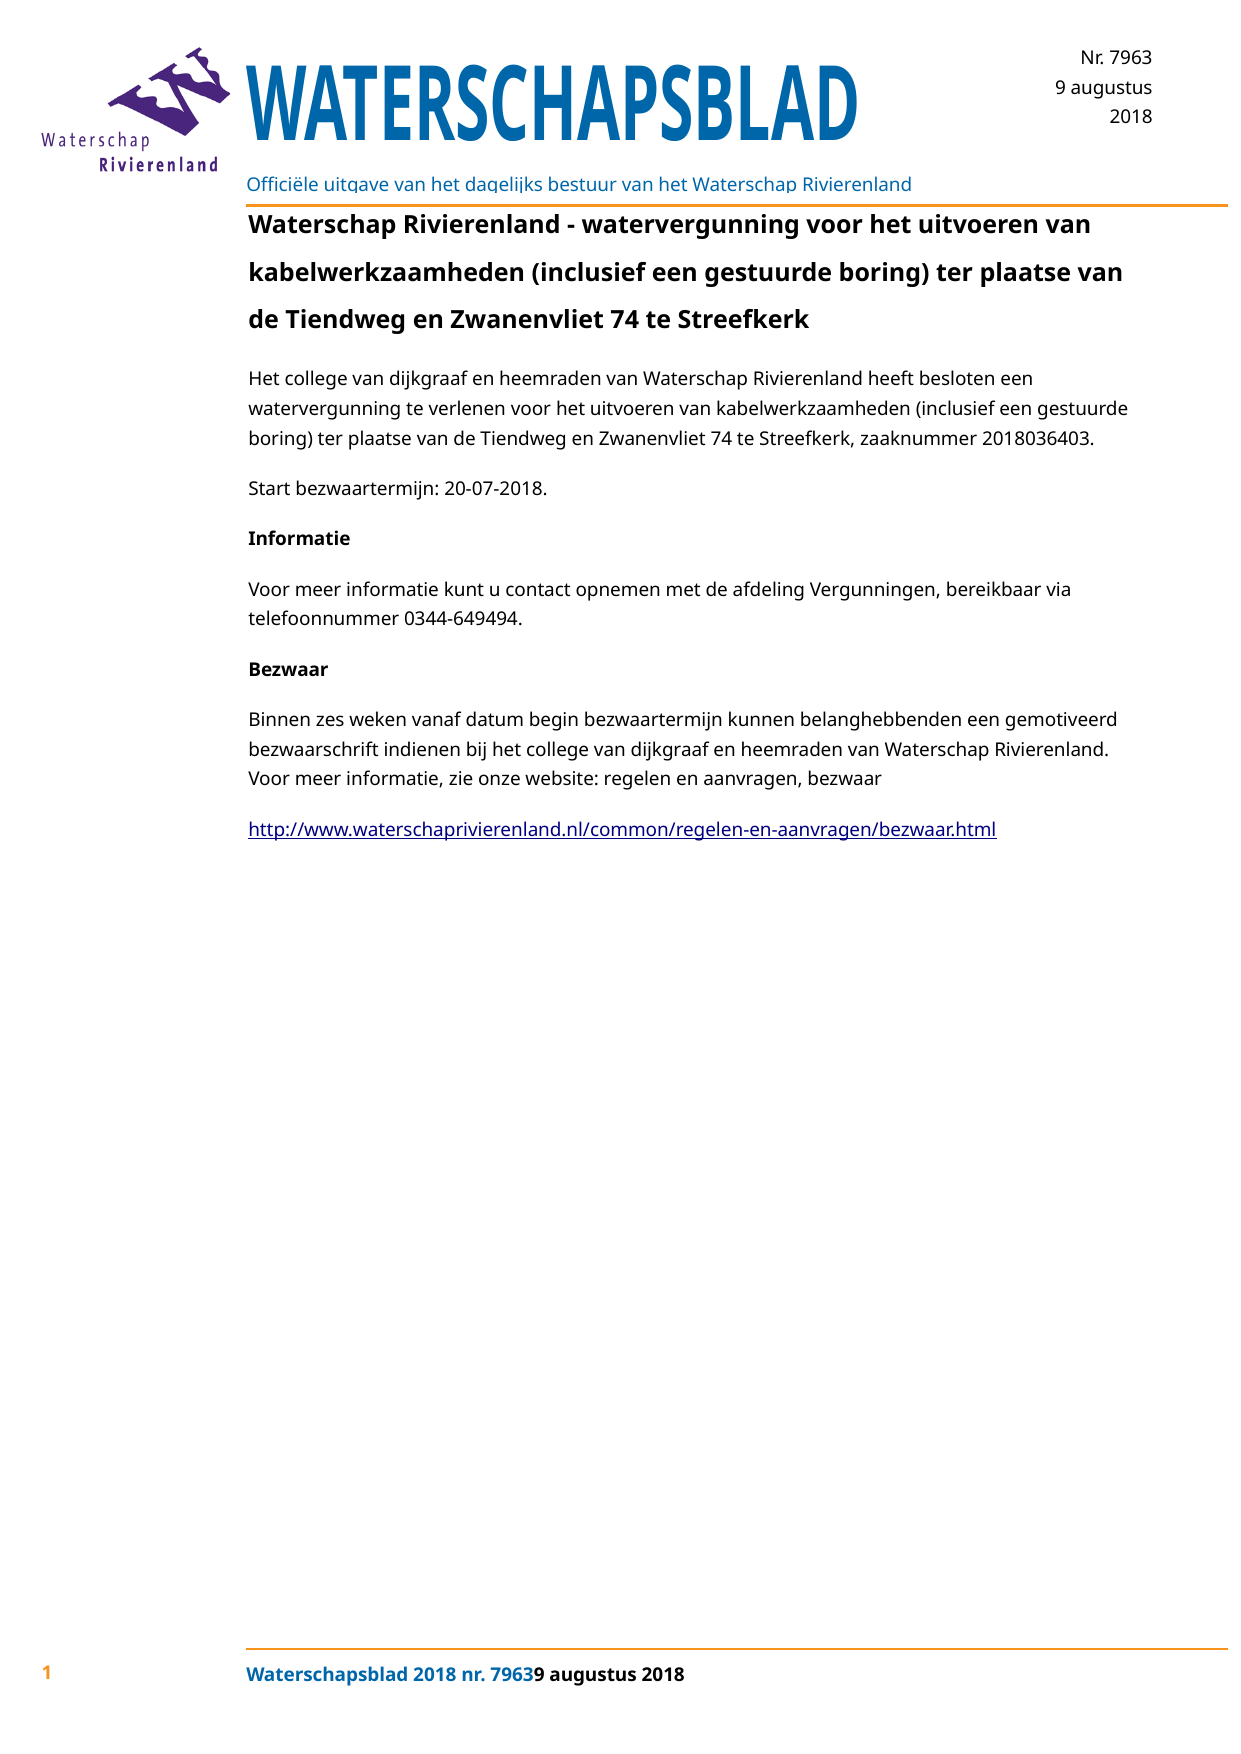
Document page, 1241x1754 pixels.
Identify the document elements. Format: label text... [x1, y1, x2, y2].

text Voor meer informatie kunt u contact opnemen met de afdeling Vergunningen, bereikbaar via telefoonnummer 0344-649494. [248, 576, 1152, 631]
text http://www.waterschaprivierenland.nl/common/regelen-en-aanvragen/bezwaar.html [248, 816, 1152, 842]
text Waterschap Rivierenland - watervergunning voor het uitvoeren van kabelwerkzaamheden (inclusief een gestuurde boring) ter plaatse van de Tiendweg en Zwanenvliet 74 te Streefkerk [248, 207, 1152, 336]
text Start bezwaartermijn: 20-07-2018. [248, 475, 1152, 501]
text Het college van dijkgraaf en heemraden van Waterschap Rivierenland heeft besloten een watervergunning te verlenen voor het uitvoeren van kabelwerkzaamheden (inclusief een gestuurde boring) ter plaatse van de Tiendweg en Zwanenvliet 74 te Streefkerk, zaaknummer 2018036403. [248, 366, 1152, 450]
text Binnen zes weken vanaf datum begin bezwaartermijn kunnen belanghebbenden een gemotiveerd bezwaarschrift indienen bij het college van dijkgraaf en heemraden van Waterschap Rivierenland. Voor meer informatie, zie onze website: regelen en aanvragen, bezwaar [248, 706, 1152, 791]
picture [41, 47, 231, 172]
text Bezwaar [248, 656, 1152, 682]
text Informatie [248, 526, 1152, 551]
